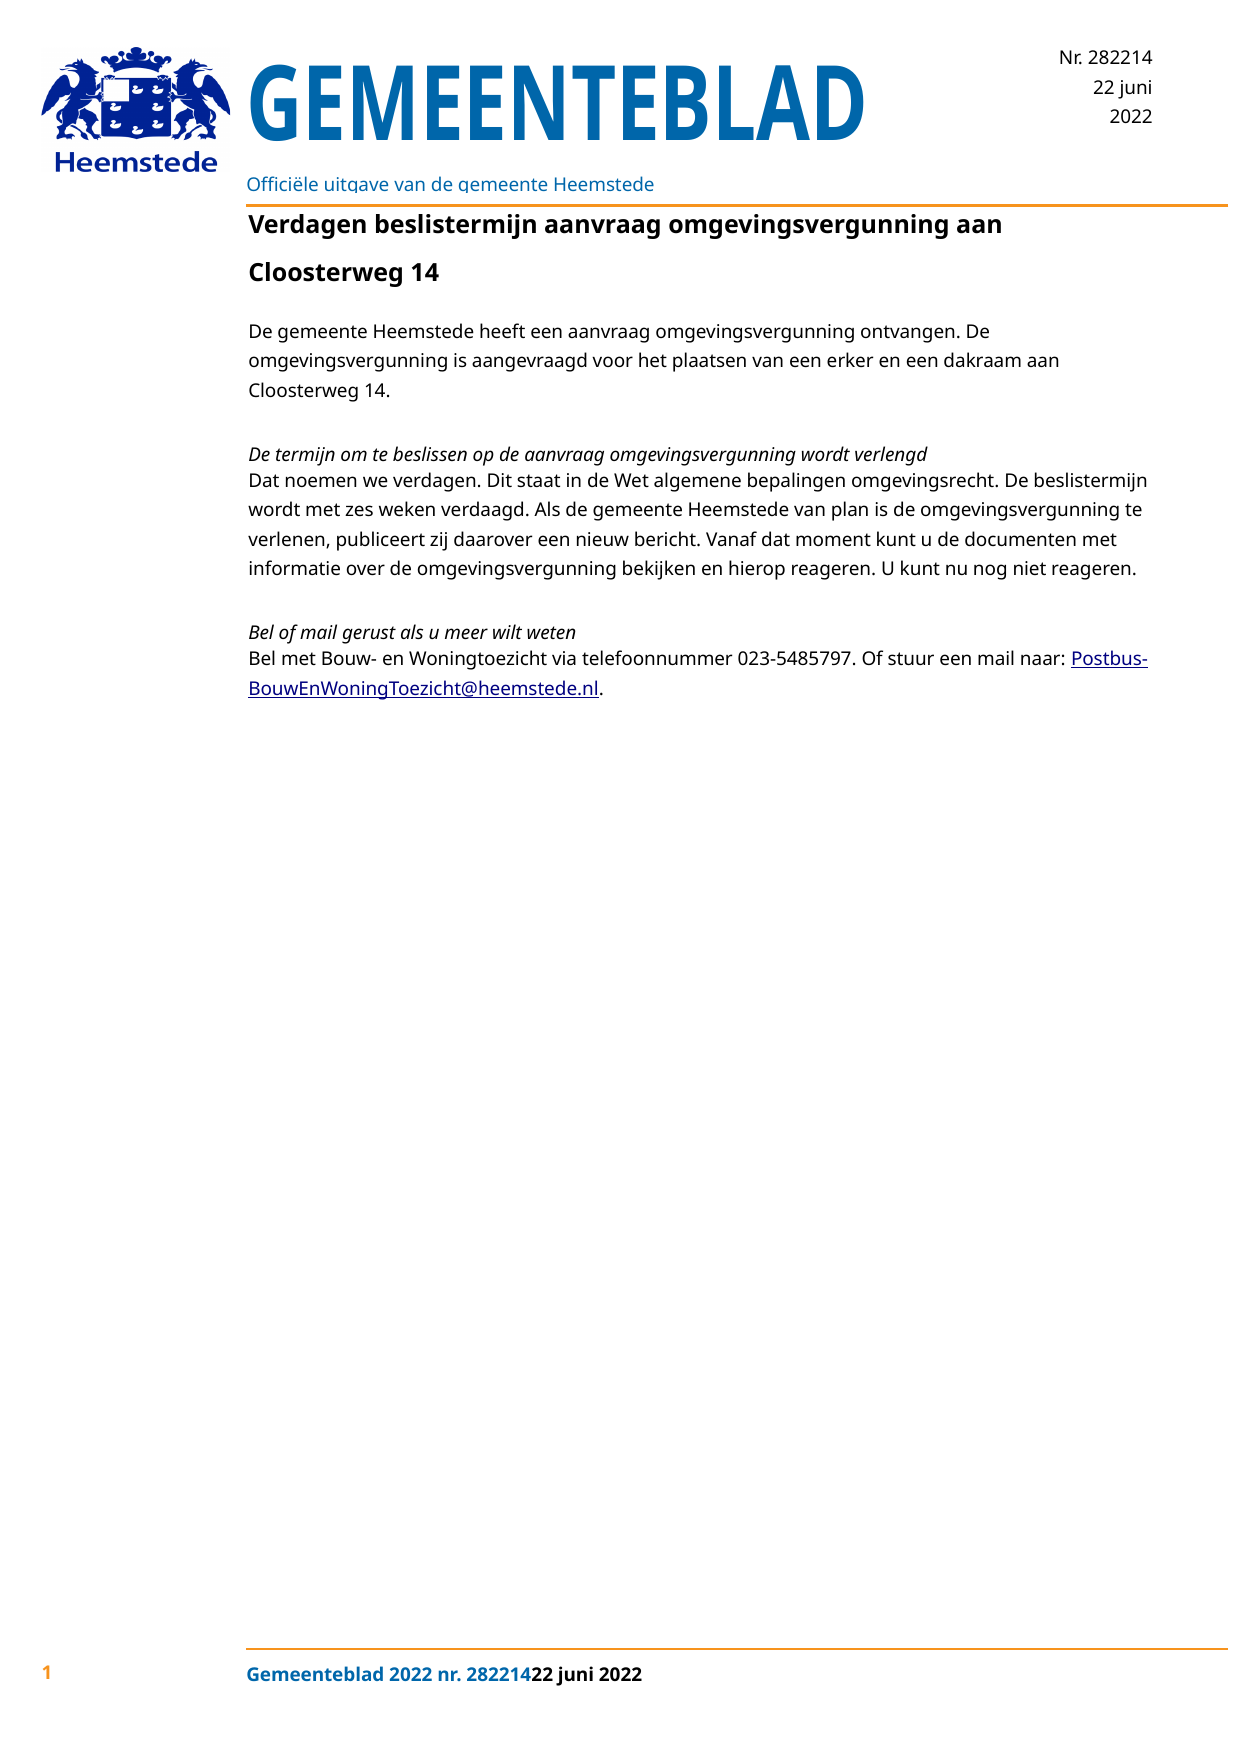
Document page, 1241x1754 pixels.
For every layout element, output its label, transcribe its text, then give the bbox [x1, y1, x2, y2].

text Dat noemen we verdagen. Dit staat in de Wet algemene bepalingen omgevingsrecht. De beslistermijn wordt met zes weken verdaagd. Als de gemeente Heemstede van plan is de omgevingsvergunning te verlenen, publiceert zij daarover een nieuw bericht. Vanaf dat moment kunt u de documenten met informatie over de omgevingsvergunning bekijken en hierop reageren. U kunt nu nog niet reageren. [248, 467, 1152, 581]
text Verdagen beslistermijn aanvraag omgevingsvergunning aan Cloosterweg 14 [248, 207, 1152, 288]
text De termijn om te beslissen op de aanvraag omgevingsvergunning wordt verlengd [248, 441, 1152, 467]
text De gemeente Heemstede heeft een aanvraag omgevingsvergunning ontvangen. De omgevingsvergunning is aangevraagd voor het plaatsen van een erker en een dakraam aan Cloosterweg 14. [248, 318, 1152, 403]
text Bel met Bouw- en Woningtoezicht via telefoonnummer 023-5485797. Of stuur een mail naar: Postbus-BouwEnWoningToezicht@heemstede.nl. [248, 645, 1152, 701]
picture [41, 47, 231, 172]
text Bel of mail gerust als u meer wilt weten [248, 619, 1152, 645]
